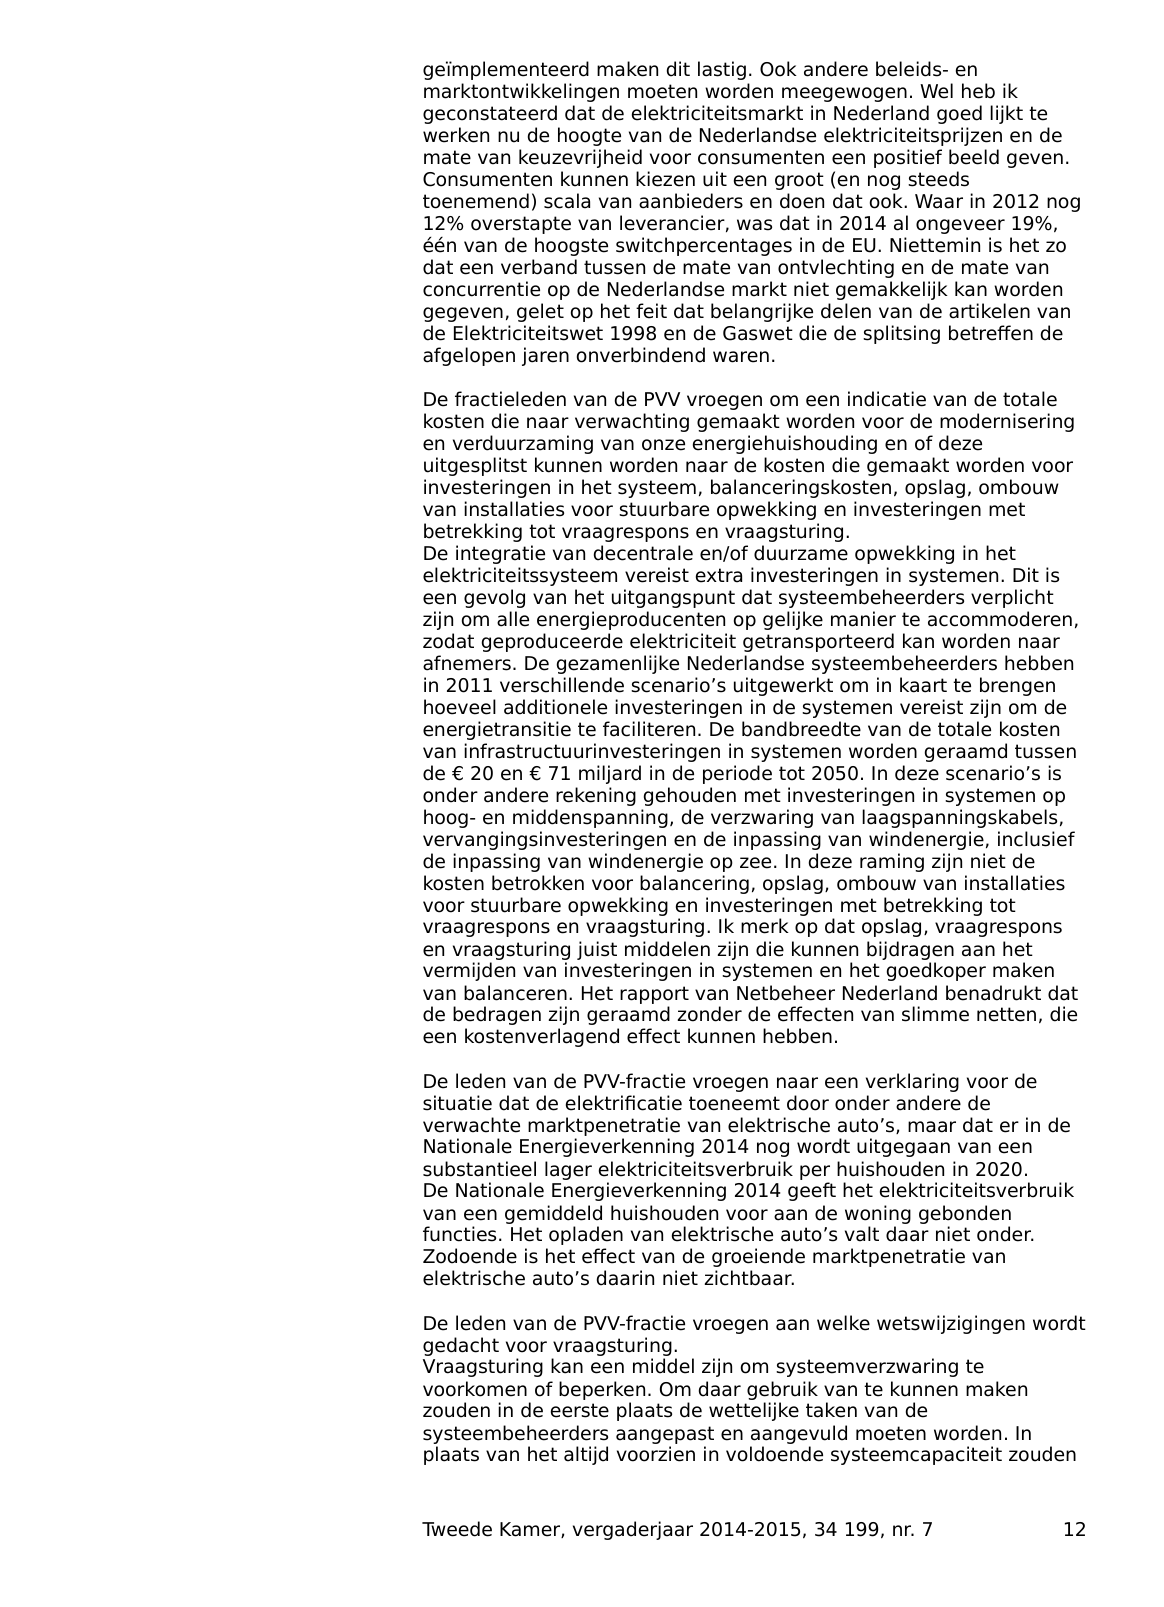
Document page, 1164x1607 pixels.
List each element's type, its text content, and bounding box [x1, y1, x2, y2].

text Vraagsturing kan een middel zijn om systeemverzwaring te voorkomen of beperken. Om daar gebruik van te kunnen maken zouden in de eerste plaats de wettelijke taken van de systeembeheerders aangepast en aangevuld moeten worden. In plaats van het altijd voorzien in voldoende systeemcapaciteit zouden [422, 1356, 1087, 1466]
text De leden van de PVV-fractie vroegen naar een verklaring voor de situatie dat de elektrificatie toeneemt door onder andere de verwachte marktpenetratie van elektrische auto’s, maar dat er in de Nationale Energieverkenning 2014 nog wordt uitgegaan van een substantieel lager elektriciteitsverbruik per huishouden in 2020. [422, 1071, 1087, 1180]
text De leden van de PVV-fractie vroegen aan welke wetswijzigingen wordt gedacht voor vraagsturing. [422, 1312, 1087, 1356]
text De Nationale Energieverkenning 2014 geeft het elektriciteitsverbruik van een gemiddeld huishouden voor aan de woning gebonden functies. Het opladen van elektrische auto’s valt daar niet onder. Zodoende is het effect van de groeiende marktpenetratie van elektrische auto’s daarin niet zichtbaar. [422, 1180, 1087, 1290]
text De fractieleden van de PVV vroegen om een indicatie van de totale kosten die naar verwachting gemaakt worden voor de modernisering en verduurzaming van onze energiehuishouding en of deze uitgesplitst kunnen worden naar de kosten die gemaakt worden voor investeringen in het systeem, balanceringskosten, opslag, ombouw van installaties voor stuurbare opwekking en investeringen met betrekking tot vraagrespons en vraagsturing. [422, 389, 1087, 543]
text De integratie van decentrale en/of duurzame opwekking in het elektriciteitssysteem vereist extra investeringen in systemen. Dit is een gevolg van het uitgangspunt dat systeembeheerders verplicht zijn om alle energieproducenten op gelijke manier te accommoderen, zodat geproduceerde elektriciteit getransporteerd kan worden naar afnemers. De gezamenlijke Nederlandse systeembeheerders hebben in 2011 verschillende scenario’s uitgewerkt om in kaart te brengen hoeveel additionele investeringen in de systemen vereist zijn om de energietransitie te faciliteren. De bandbreedte van de totale kosten van infrastructuurinvesteringen in systemen worden geraamd tussen de € 20 en € 71 miljard in de periode tot 2050. In deze scenario’s is onder andere rekening gehouden met investeringen in systemen op hoog- en middenspanning, de verzwaring van laagspanningskabels, vervangingsinvesteringen en de inpassing van windenergie, inclusief de inpassing van windenergie op zee. In deze raming zijn niet de kosten betrokken voor balancering, opslag, ombouw van installaties voor stuurbare opwekking en investeringen met betrekking tot vraagrespons en vraagsturing. Ik merk op dat opslag, vraagrespons en vraagsturing juist middelen zijn die kunnen bijdragen aan het vermijden van investeringen in systemen en het goedkoper maken van balanceren. Het rapport van Netbeheer Nederland benadrukt dat de bedragen zijn geraamd zonder de effecten van slimme netten, die een kostenverlagend effect kunnen hebben. [422, 543, 1087, 1048]
text geïmplementeerd maken dit lastig. Ook andere beleids- en marktontwikkelingen moeten worden meegewogen. Wel heb ik geconstateerd dat de elektriciteitsmarkt in Nederland goed lijkt te werken nu de hoogte van de Nederlandse elektriciteitsprijzen en de mate van keuzevrijheid voor consumenten een positief beeld geven. Consumenten kunnen kiezen uit een groot (en nog steeds toenemend) scala van aanbieders en doen dat ook. Waar in 2012 nog 12% overstapte van leverancier, was dat in 2014 al ongeveer 19%, één van de hoogste switchpercentages in de EU. Niettemin is het zo dat een verband tussen de mate van ontvlechting en de mate van concurrentie op de Nederlandse markt niet gemakkelijk kan worden gegeven, gelet op het feit dat belangrijke delen van de artikelen van de Elektriciteitswet 1998 en de Gaswet die de splitsing betreffen de afgelopen jaren onverbindend waren. [422, 59, 1087, 367]
